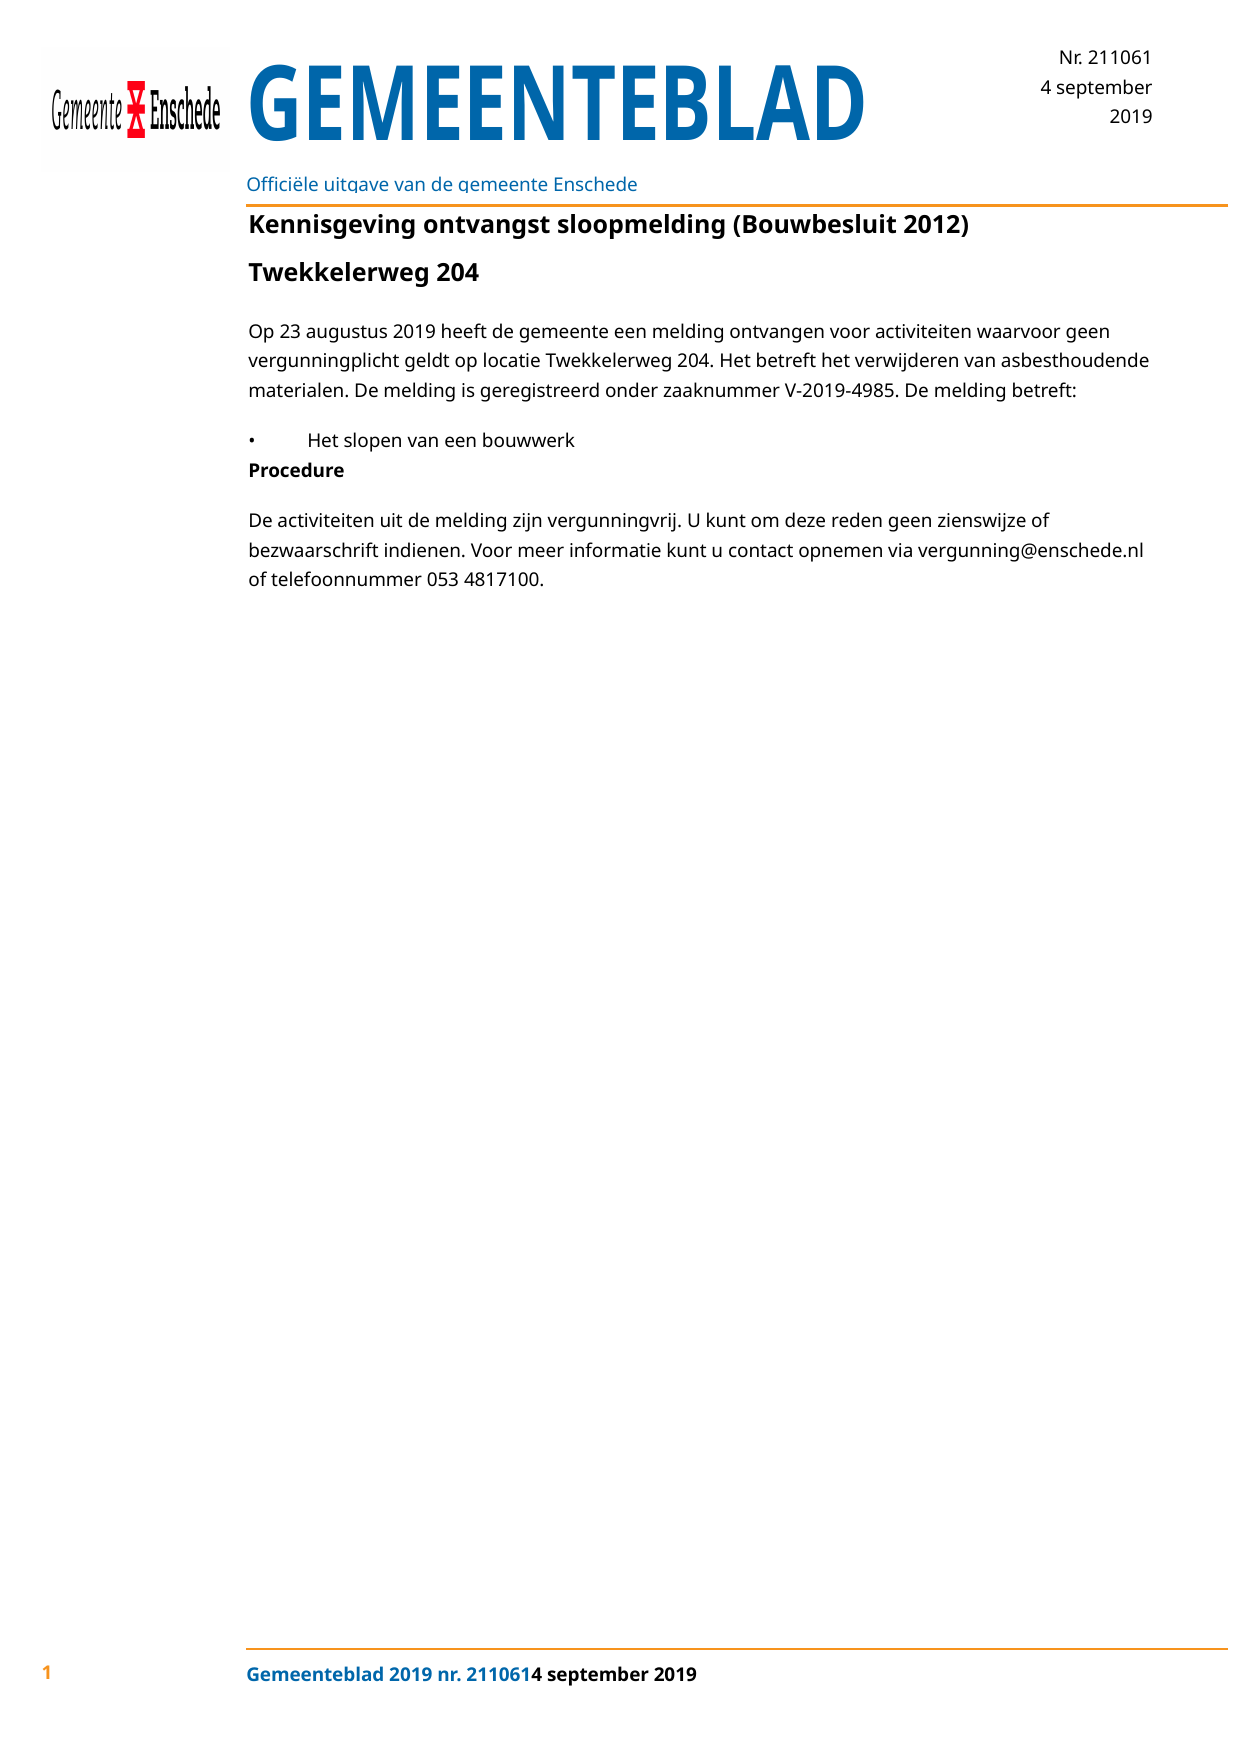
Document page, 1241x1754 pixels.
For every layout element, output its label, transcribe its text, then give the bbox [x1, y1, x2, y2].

text De activiteiten uit de melding zijn vergunningvrij. U kunt om deze reden geen zienswijze of bezwaarschrift indienen. Voor meer informatie kunt u contact opnemen via vergunning@enschede.nl of telefoonnummer 053 4817100. [248, 507, 1152, 592]
picture [41, 47, 231, 172]
list Het slopen van een bouwwerk [248, 427, 1152, 453]
text Kennisgeving ontvangst sloopmelding (Bouwbesluit 2012) Twekkelerweg 204 [248, 207, 1152, 288]
text Procedure [248, 457, 1152, 483]
text Op 23 augustus 2019 heeft de gemeente een melding ontvangen voor activiteiten waarvoor geen vergunningplicht geldt op locatie Twekkelerweg 204. Het betreft het verwijderen van asbesthoudende materialen. De melding is geregistreerd onder zaaknummer V-2019-4985. De melding betreft: [248, 318, 1152, 403]
